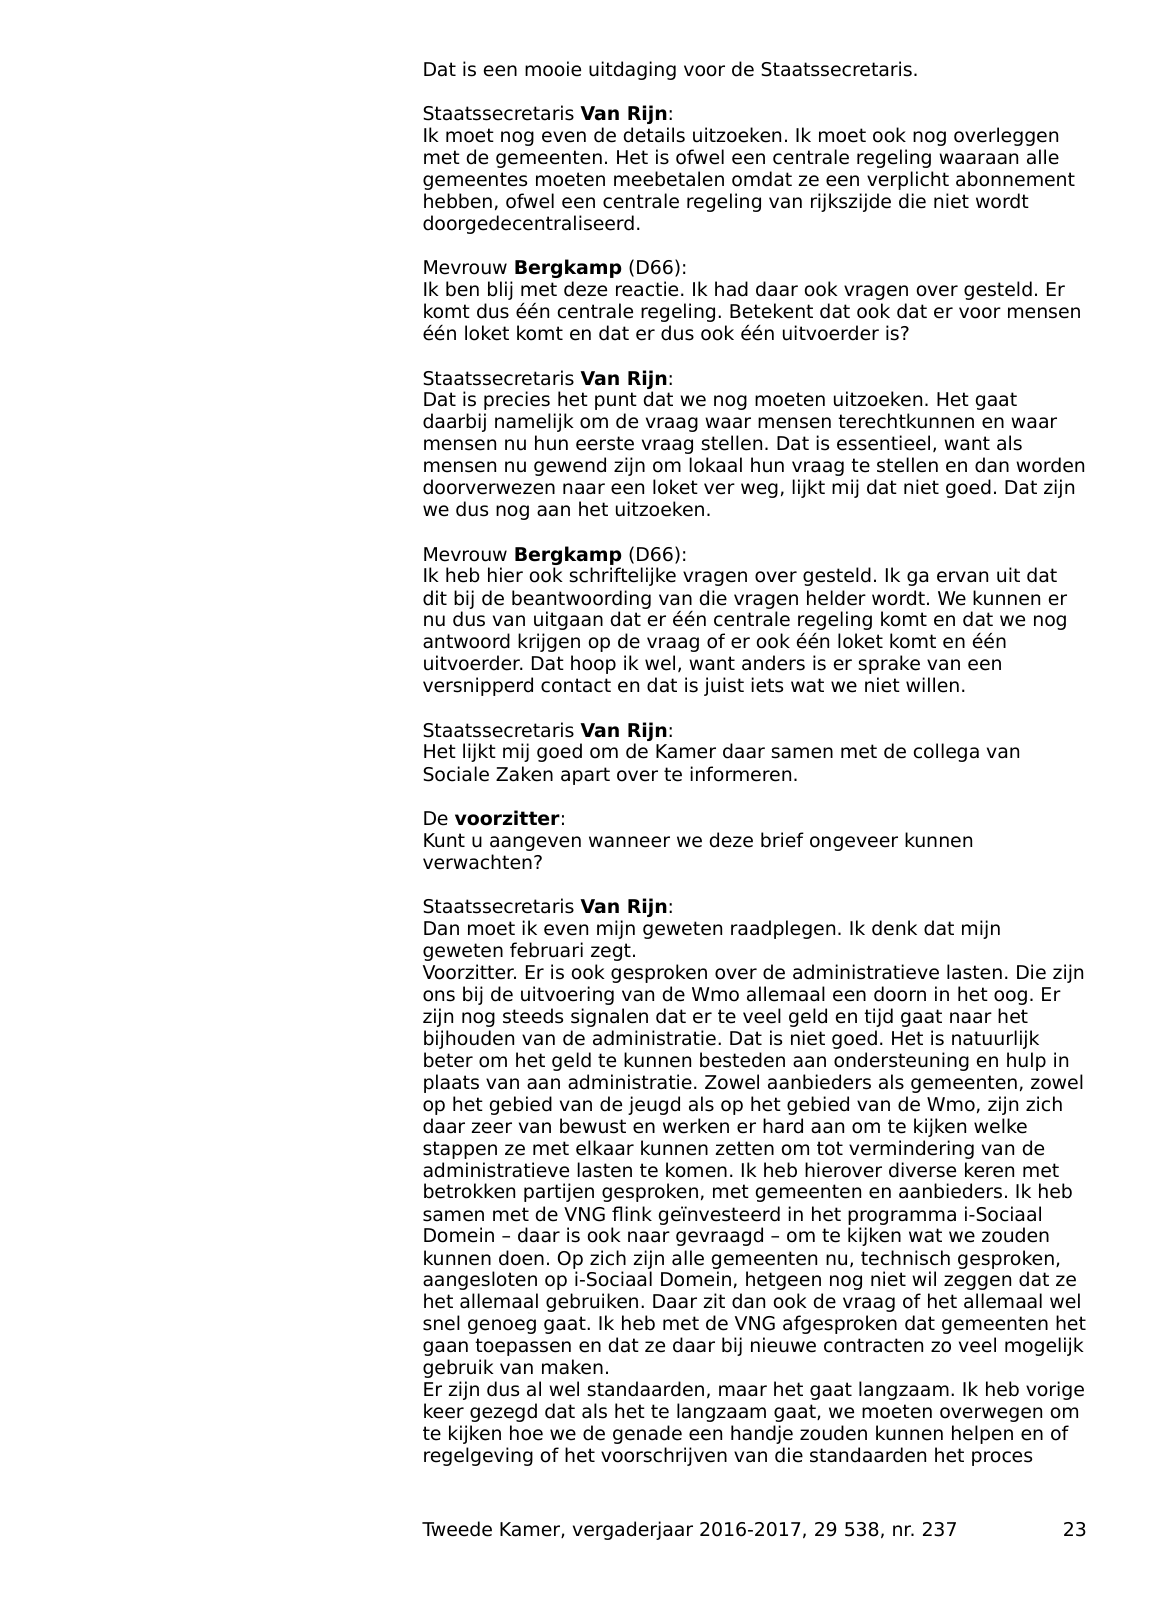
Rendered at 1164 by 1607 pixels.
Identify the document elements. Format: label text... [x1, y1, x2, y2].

text Dan moet ik even mijn geweten raadplegen. Ik denk dat mijn geweten februari zegt. [422, 918, 1087, 962]
text Mevrouw Bergkamp (D66): [422, 543, 1087, 565]
text Staatssecretaris Van Rijn: [422, 896, 1087, 918]
text De voorzitter: [422, 808, 1087, 829]
text Kunt u aangeven wanneer we deze brief ongeveer kunnen verwachten? [422, 829, 1087, 873]
text Staatssecretaris Van Rijn: [422, 103, 1087, 125]
text Er zijn dus al wel standaarden, maar het gaat langzaam. Ik heb vorige keer gezegd dat als het te langzaam gaat, we moeten overwegen om te kijken hoe we de genade een handje zouden kunnen helpen en of regelgeving of het voorschrijven van die standaarden het proces [422, 1379, 1087, 1467]
text Het lijkt mij goed om de Kamer daar samen met de collega van Sociale Zaken apart over te informeren. [422, 741, 1087, 785]
text Staatssecretaris Van Rijn: [422, 367, 1087, 389]
text Voorzitter. Er is ook gesproken over de administratieve lasten. Die zijn ons bij de uitvoering van de Wmo allemaal een doorn in het oog. Er zijn nog steeds signalen dat er te veel geld en tijd gaat naar het bijhouden van de administratie. Dat is niet goed. Het is natuurlijk beter om het geld te kunnen besteden aan ondersteuning en hulp in plaats van aan administratie. Zowel aanbieders als gemeenten, zowel op het gebied van de jeugd als op het gebied van de Wmo, zijn zich daar zeer van bewust en werken er hard aan om te kijken welke stappen ze met elkaar kunnen zetten om tot vermindering van de administratieve lasten te komen. Ik heb hierover diverse keren met betrokken partijen gesproken, met gemeenten en aanbieders. Ik heb samen met de VNG flink geïnvesteerd in het programma i-Sociaal Domein – daar is ook naar gevraagd – om te kijken wat we zouden kunnen doen. Op zich zijn alle gemeenten nu, technisch gesproken, aangesloten op i-Sociaal Domein, hetgeen nog niet wil zeggen dat ze het allemaal gebruiken. Daar zit dan ook de vraag of het allemaal wel snel genoeg gaat. Ik heb met de VNG afgesproken dat gemeenten het gaan toepassen en dat ze daar bij nieuwe contracten zo veel mogelijk gebruik van maken. [422, 962, 1087, 1379]
text Ik ben blij met deze reactie. Ik had daar ook vragen over gesteld. Er komt dus één centrale regeling. Betekent dat ook dat er voor mensen één loket komt en dat er dus ook één uitvoerder is? [422, 279, 1087, 345]
text Ik heb hier ook schriftelijke vragen over gesteld. Ik ga ervan uit dat dit bij de beantwoording van die vragen helder wordt. We kunnen er nu dus van uitgaan dat er één centrale regeling komt en dat we nog antwoord krijgen op de vraag of er ook één loket komt en één uitvoerder. Dat hoop ik wel, want anders is er sprake van een versnipperd contact en dat is juist iets wat we niet willen. [422, 565, 1087, 697]
text Ik moet nog even de details uitzoeken. Ik moet ook nog overleggen met de gemeenten. Het is ofwel een centrale regeling waaraan alle gemeentes moeten meebetalen omdat ze een verplicht abonnement hebben, ofwel een centrale regeling van rijkszijde die niet wordt doorgedecentraliseerd. [422, 125, 1087, 235]
text Dat is precies het punt dat we nog moeten uitzoeken. Het gaat daarbij namelijk om de vraag waar mensen terechtkunnen en waar mensen nu hun eerste vraag stellen. Dat is essentieel, want als mensen nu gewend zijn om lokaal hun vraag te stellen en dan worden doorverwezen naar een loket ver weg, lijkt mij dat niet goed. Dat zijn we dus nog aan het uitzoeken. [422, 389, 1087, 521]
text Mevrouw Bergkamp (D66): [422, 257, 1087, 279]
text Dat is een mooie uitdaging voor de Staatssecretaris. [422, 59, 1087, 81]
text Staatssecretaris Van Rijn: [422, 719, 1087, 741]
